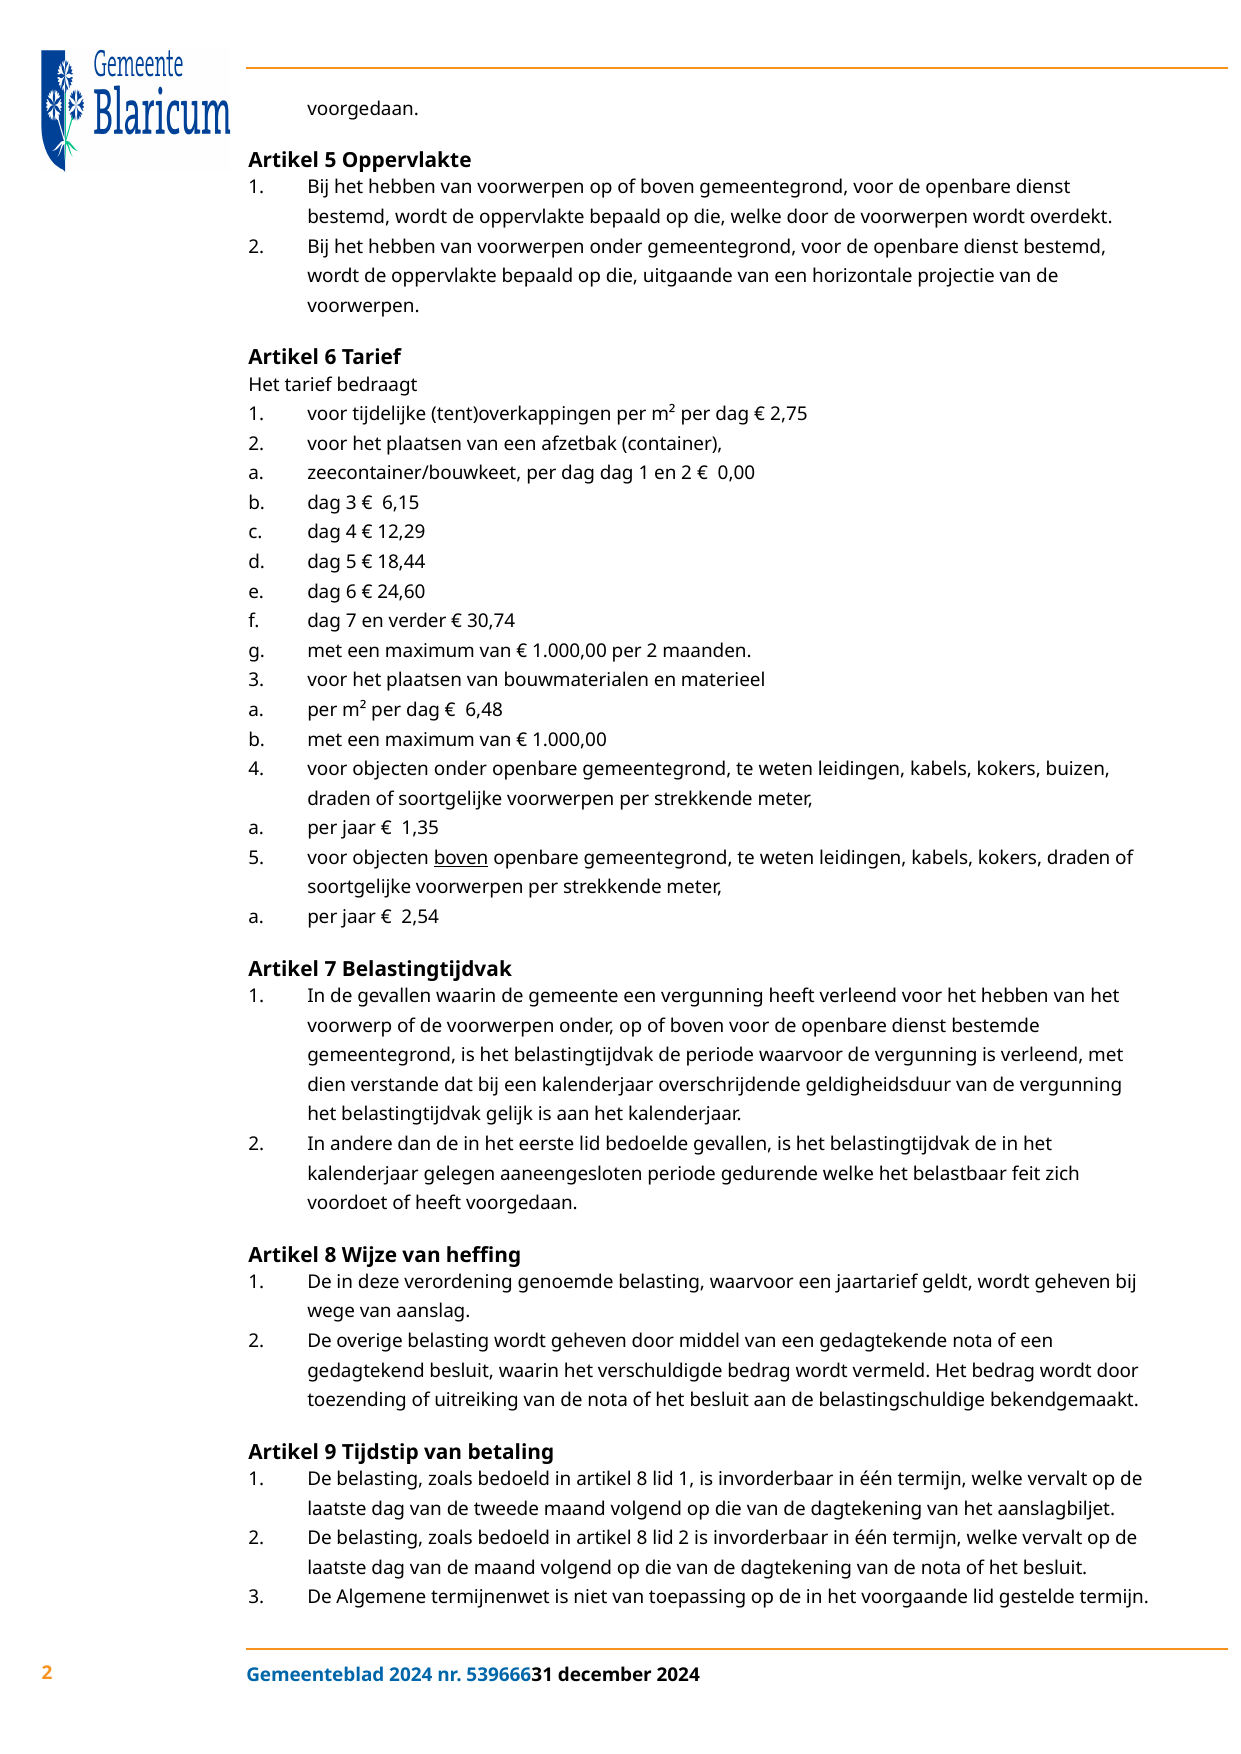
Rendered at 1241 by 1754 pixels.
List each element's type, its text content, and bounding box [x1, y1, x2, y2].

list De overige belasting wordt geheven door middel van een gedagtekende nota of een gedagtekend besluit, waarin het verschuldigde bedrag wordt vermeld. Het bedrag wordt door toezending of uitreiking van de nota of het besluit aan de belastingschuldige bekendgemaakt. [248, 1327, 1152, 1412]
list voor objecten onder openbare gemeentegrond, te weten leidingen, kabels, kokers, buizen, draden of soortgelijke voorwerpen per strekkende meter, [248, 755, 1152, 811]
list zeecontainer/bouwkeet, per dag dag 1 en 2 € 0,00 [248, 459, 1152, 485]
list voorgedaan. [248, 95, 1152, 121]
text Artikel 7 Belastingtijdvak [248, 954, 1152, 982]
picture [41, 47, 231, 172]
list met een maximum van € 1.000,00 per 2 maanden. [248, 637, 1152, 663]
text Artikel 6 Tarief [248, 342, 1152, 371]
text Artikel 5 Oppervlakte [248, 145, 1152, 174]
list De belasting, zoals bedoeld in artikel 8 lid 2 is invorderbaar in één termijn, welke vervalt op de laatste dag van de maand volgend op die van de dagtekening van de nota of het besluit. [248, 1524, 1152, 1580]
list De Algemene termijnenwet is niet van toepassing op de in het voorgaande lid gestelde termijn. [248, 1584, 1152, 1609]
list Bij het hebben van voorwerpen op of boven gemeentegrond, voor de openbare dienst bestemd, wordt de oppervlakte bepaald op die, welke door de voorwerpen wordt overdekt. [248, 174, 1152, 229]
list dag 7 en verder € 30,74 [248, 607, 1152, 633]
list met een maximum van € 1.000,00 [248, 726, 1152, 752]
list per m² per dag € 6,48 [248, 696, 1152, 722]
list voor het plaatsen van een afzetbak (container), [248, 430, 1152, 456]
list In andere dan de in het eerste lid bedoelde gevallen, is het belastingtijdvak de in het kalenderjaar gelegen aaneengesloten periode gedurende welke het belastbaar feit zich voordoet of heeft voorgedaan. [248, 1130, 1152, 1215]
text Artikel 8 Wijze van heffing [248, 1240, 1152, 1268]
list per jaar € 1,35 [248, 814, 1152, 840]
list Bij het hebben van voorwerpen onder gemeentegrond, voor de openbare dienst bestemd, wordt de oppervlakte bepaald op die, uitgaande van een horizontale projectie van de voorwerpen. [248, 233, 1152, 318]
list dag 5 € 18,44 [248, 548, 1152, 574]
list voor het plaatsen van bouwmaterialen en materieel [248, 667, 1152, 692]
list In de gevallen waarin de gemeente een vergunning heeft verleend voor het hebben van het voorwerp of de voorwerpen onder, op of boven voor de openbare dienst bestemde gemeentegrond, is het belastingtijdvak de periode waarvoor de vergunning is verleend, met dien verstande dat bij een kalenderjaar overschrijdende geldigheidsduur van de vergunning het belastingtijdvak gelijk is aan het kalenderjaar. [248, 982, 1152, 1126]
list dag 3 € 6,15 [248, 489, 1152, 515]
list De in deze verordening genoemde belasting, waarvoor een jaartarief geldt, wordt geheven bij wege van aanslag. [248, 1268, 1152, 1323]
list voor objecten boven openbare gemeentegrond, te weten leidingen, kabels, kokers, draden of soortgelijke voorwerpen per strekkende meter, [248, 844, 1152, 899]
list De belasting, zoals bedoeld in artikel 8 lid 1, is invorderbaar in één termijn, welke vervalt op de laatste dag van de tweede maand volgend op die van de dagtekening van het aanslagbiljet. [248, 1465, 1152, 1521]
text Het tarief bedraagt [248, 371, 1152, 397]
text Artikel 9 Tijdstip van betaling [248, 1437, 1152, 1465]
list per jaar € 2,54 [248, 903, 1152, 929]
list voor tijdelijke (tent)overkappingen per m² per dag € 2,75 [248, 400, 1152, 426]
list dag 6 € 24,60 [248, 578, 1152, 604]
list dag 4 € 12,29 [248, 519, 1152, 544]
